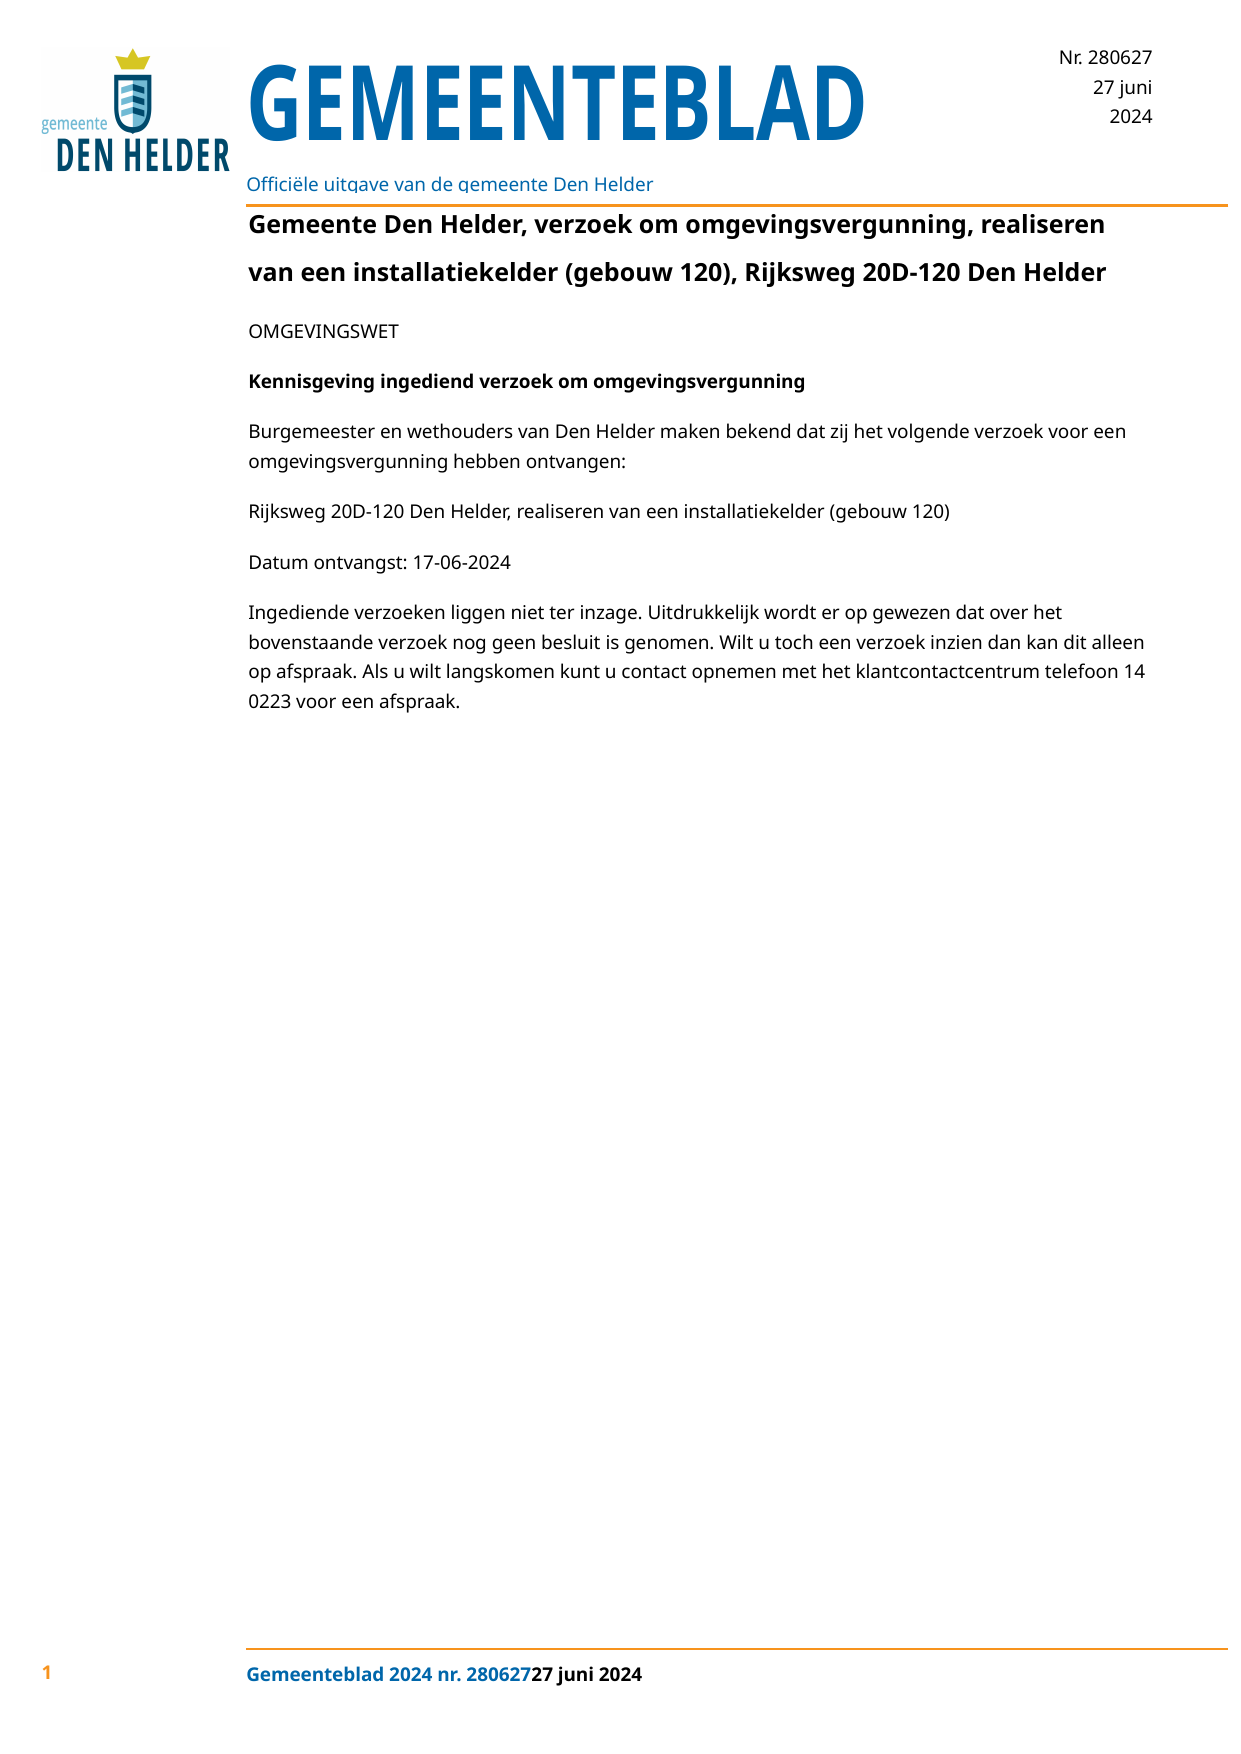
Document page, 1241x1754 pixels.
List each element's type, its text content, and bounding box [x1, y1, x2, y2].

text OMGEVINGSWET [248, 318, 1152, 344]
picture [182, 144, 187, 165]
picture [100, 154, 106, 172]
text Datum ontvangst: 17-06-2024 [248, 549, 1152, 575]
text Kennisgeving ingediend verzoek om omgevingsvergunning [248, 368, 1152, 394]
text Gemeente Den Helder, verzoek om omgevingsvergunning, realiseren van een installatiekelder (gebouw 120), Rijksweg 20D-120 Den Helder [248, 207, 1152, 288]
text Burgemeester en wethouders van Den Helder maken bekend dat zij het volgende verzoek voor een omgevingsvergunning hebben ontvangen: [248, 419, 1152, 474]
picture [220, 160, 224, 172]
picture [63, 144, 68, 165]
text Ingediende verzoeken liggen niet ter inzage. Uitdrukkelijk wordt er op gewezen dat over het bovenstaande verzoek nog geen besluit is genomen. Wilt u toch een verzoek inzien dan kan dit alleen op afspraak. Als u wilt langskomen kunt u contact opnemen met het klantcontactcentrum telefoon 14 0223 voor een afspraak. [248, 599, 1152, 714]
text Rijksweg 20D-120 Den Helder, realiseren van een installatiekelder (gebouw 120) [248, 499, 1152, 524]
picture [41, 47, 231, 172]
picture [130, 157, 135, 172]
